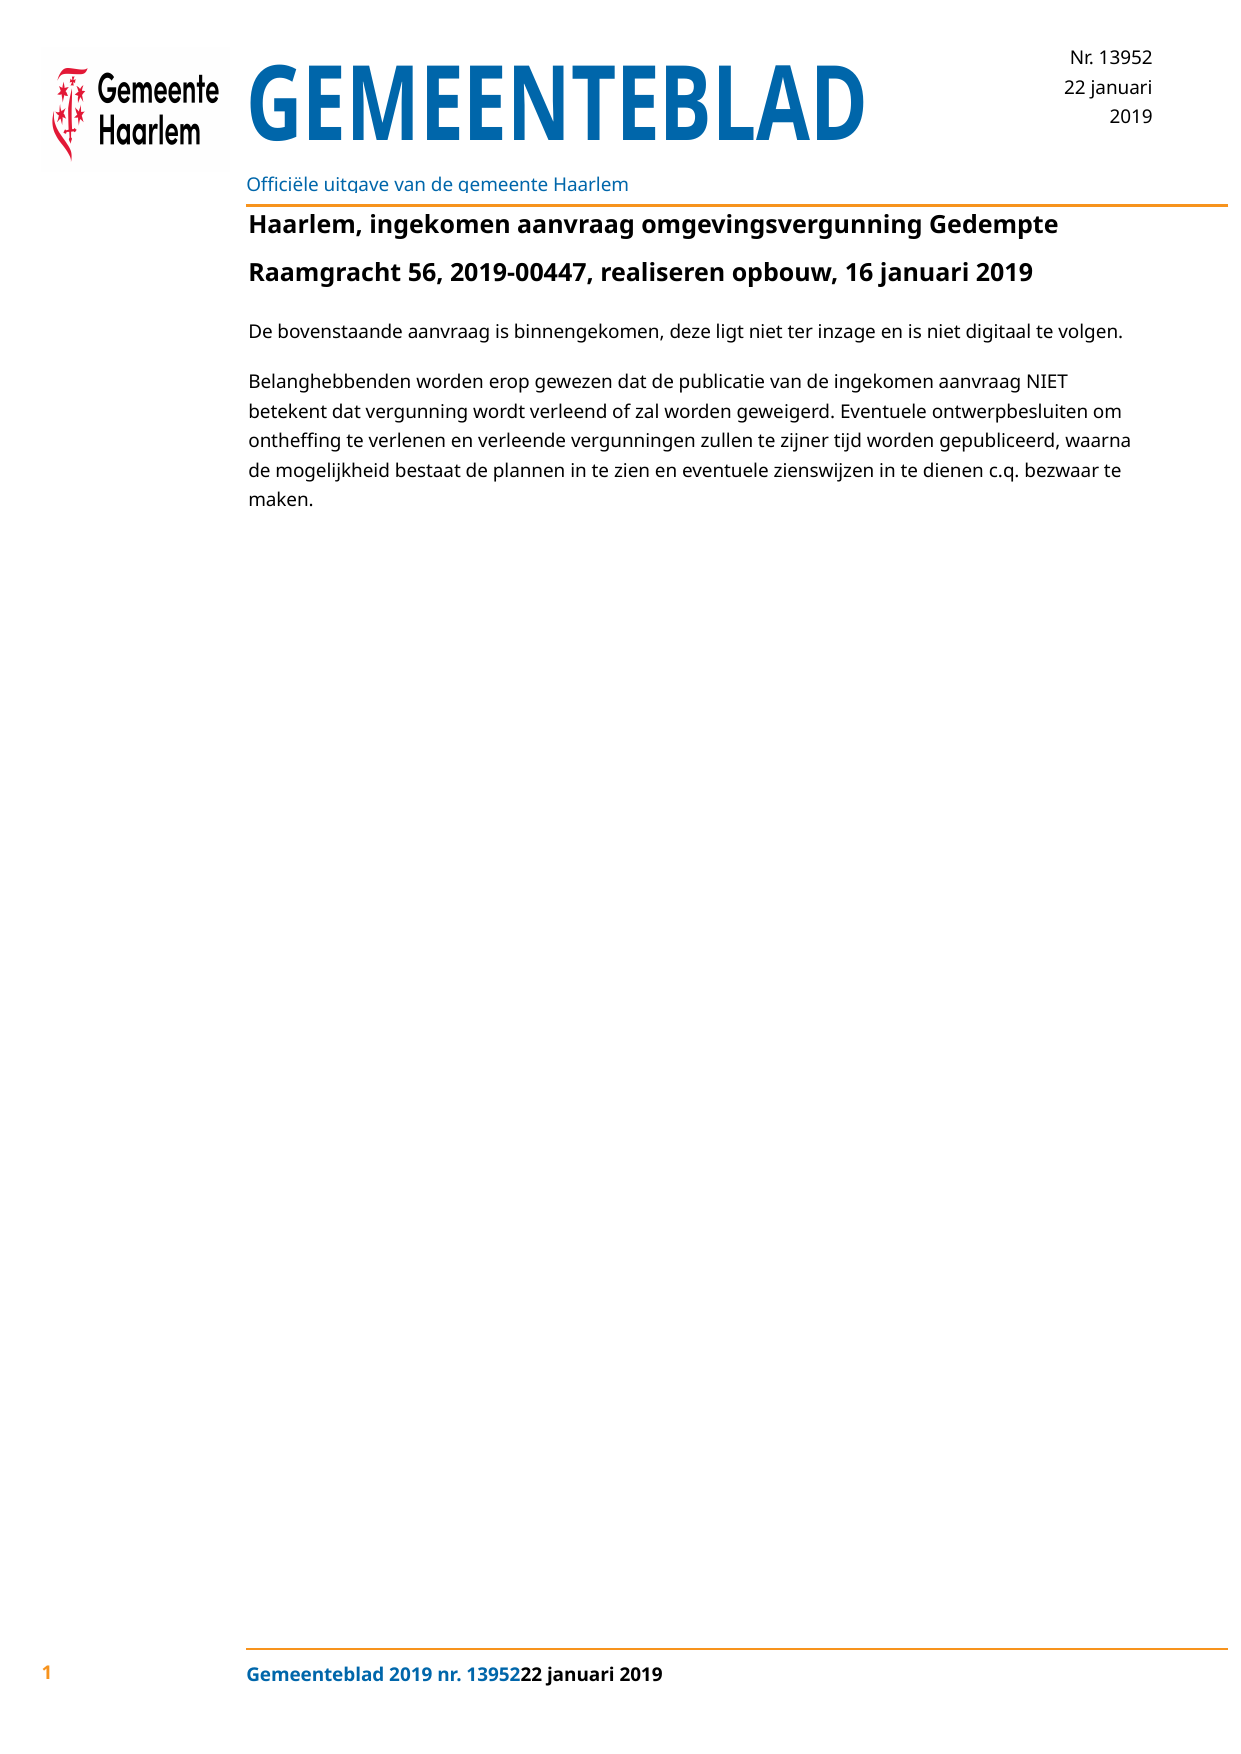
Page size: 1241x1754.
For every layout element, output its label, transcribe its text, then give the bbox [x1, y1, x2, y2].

text Belanghebbenden worden erop gewezen dat de publicatie van de ingekomen aanvraag NIET betekent dat vergunning wordt verleend of zal worden geweigerd. Eventuele ontwerpbesluiten om ontheffing te verlenen en verleende vergunningen zullen te zijner tijd worden gepubliceerd, waarna de mogelijkheid bestaat de plannen in te zien en eventuele zienswijzen in te dienen c.q. bezwaar te maken. [248, 368, 1152, 512]
text De bovenstaande aanvraag is binnengekomen, deze ligt niet ter inzage en is niet digitaal te volgen. [248, 318, 1152, 344]
text Haarlem, ingekomen aanvraag omgevingsvergunning Gedempte Raamgracht 56, 2019-00447, realiseren opbouw, 16 januari 2019 [248, 207, 1152, 288]
picture [41, 47, 231, 172]
